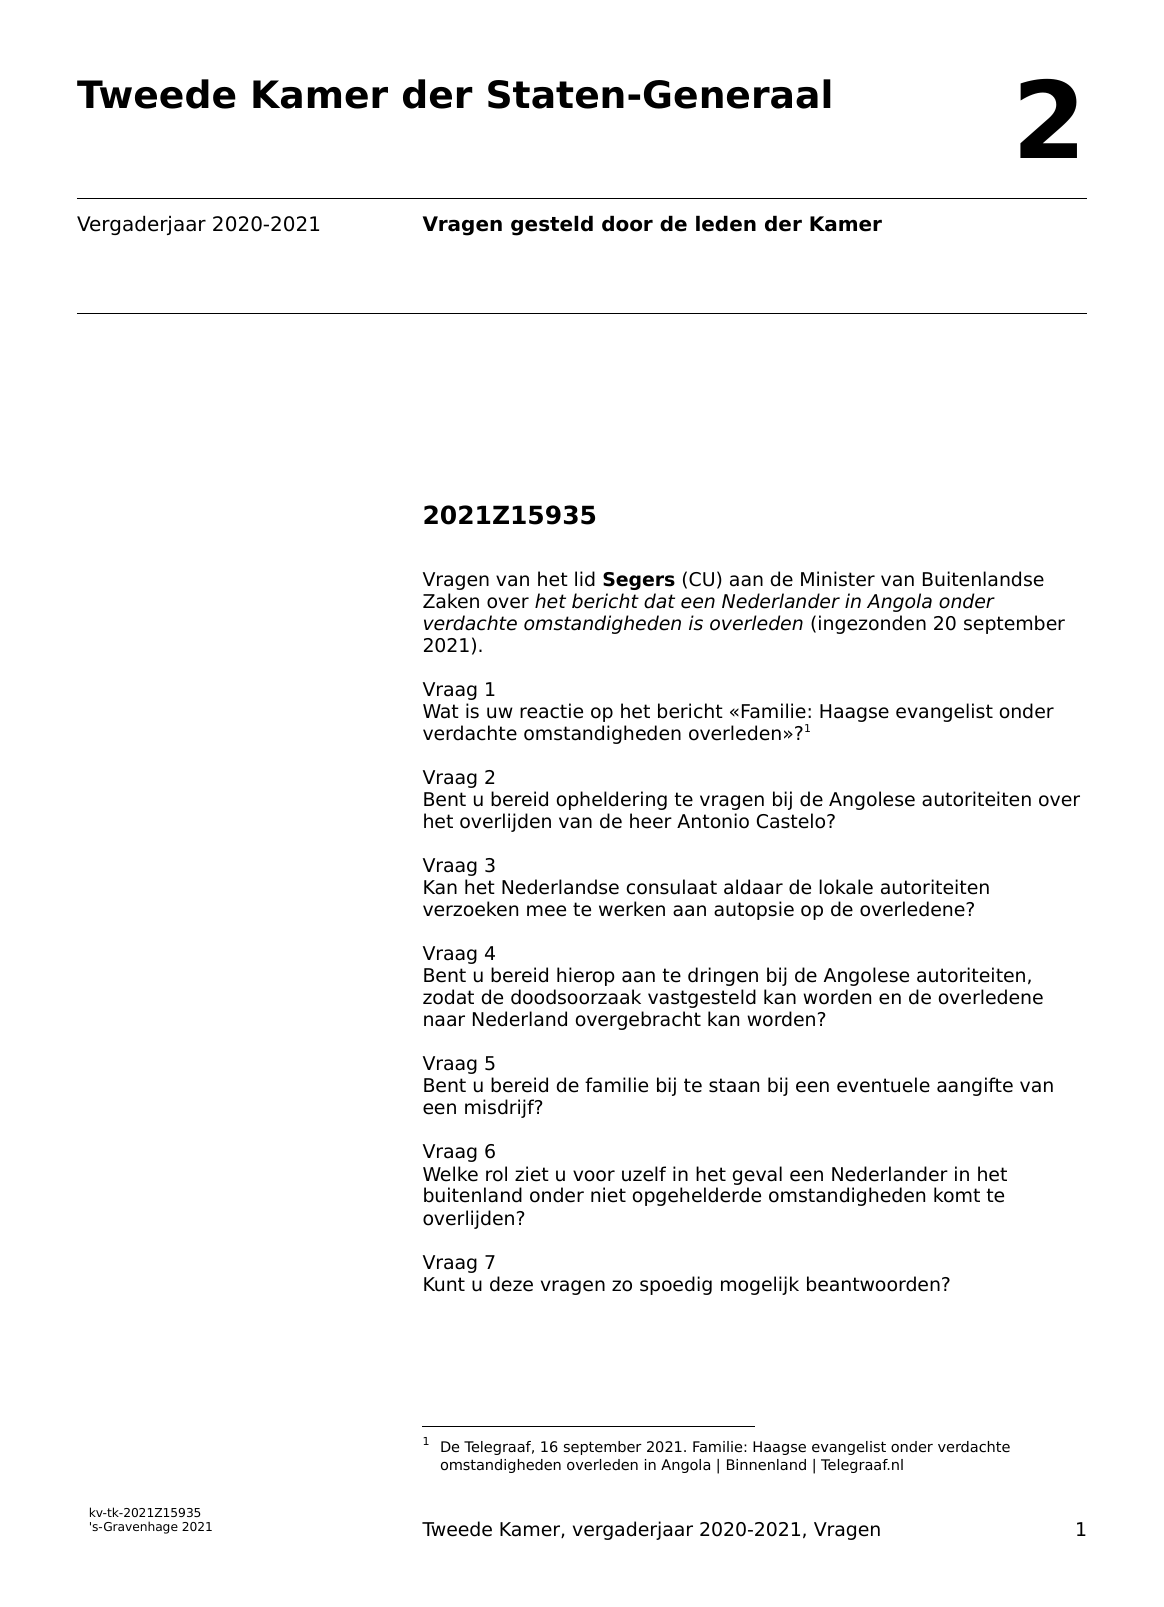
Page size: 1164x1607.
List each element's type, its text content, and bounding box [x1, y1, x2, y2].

text Vragen van het lid Segers (CU) aan de Minister van Buitenlandse Zaken over het bericht dat een Nederlander in Angola onder verdachte omstandigheden is overleden (ingezonden 20 september 2021). [422, 569, 1087, 657]
text Bent u bereid opheldering te vragen bij de Angolese autoriteiten over het overlijden van de heer Antonio Castelo? [422, 789, 1087, 833]
text Kan het Nederlandse consulaat aldaar de lokale autoriteiten verzoeken mee te werken aan autopsie op de overledene? [422, 877, 1087, 921]
text Vraag 3 [422, 855, 1087, 877]
text Vraag 2 [422, 767, 1087, 789]
text Kunt u deze vragen zo spoedig mogelijk beantwoorden? [422, 1273, 1087, 1296]
text Welke rol ziet u voor uzelf in het geval een Nederlander in het buitenland onder niet opgehelderde omstandigheden komt te overlijden? [422, 1163, 1087, 1229]
table_cell Vergaderjaar 2020-2021 [77, 199, 422, 313]
text kv-tk-2021Z15935 [88, 1506, 323, 1520]
text Vraag 7 [422, 1252, 1087, 1273]
text 2021Z15935 [422, 501, 1087, 531]
table_header Tweede Kamer der Staten-Generaal [77, 59, 886, 198]
text 's-Gravenhage 2021 [88, 1520, 323, 1534]
table_cell Vragen gesteld door de leden der Kamer [422, 199, 1087, 313]
text Vraag 5 [422, 1053, 1087, 1075]
text Bent u bereid hierop aan te dringen bij de Angolese autoriteiten, zodat de doodsoorzaak vastgesteld kan worden en de overledene naar Nederland overgebracht kan worden? [422, 965, 1087, 1031]
table_header 2 [886, 59, 1087, 198]
text Vraag 4 [422, 943, 1087, 965]
text Bent u bereid de familie bij te staan bij een eventuele aangifte van een misdrijf? [422, 1075, 1087, 1119]
text De Telegraaf, 16 september 2021. Familie: Haagse evangelist onder verdachte omstandigheden overleden in Angola | Binnenland | Telegraaf.nl [422, 1435, 1087, 1474]
text Vraag 1 [422, 679, 1087, 701]
text Wat is uw reactie op het bericht «Familie: Haagse evangelist onder verdachte omstandigheden overleden»? [422, 701, 1087, 745]
text Vraag 6 [422, 1141, 1087, 1163]
